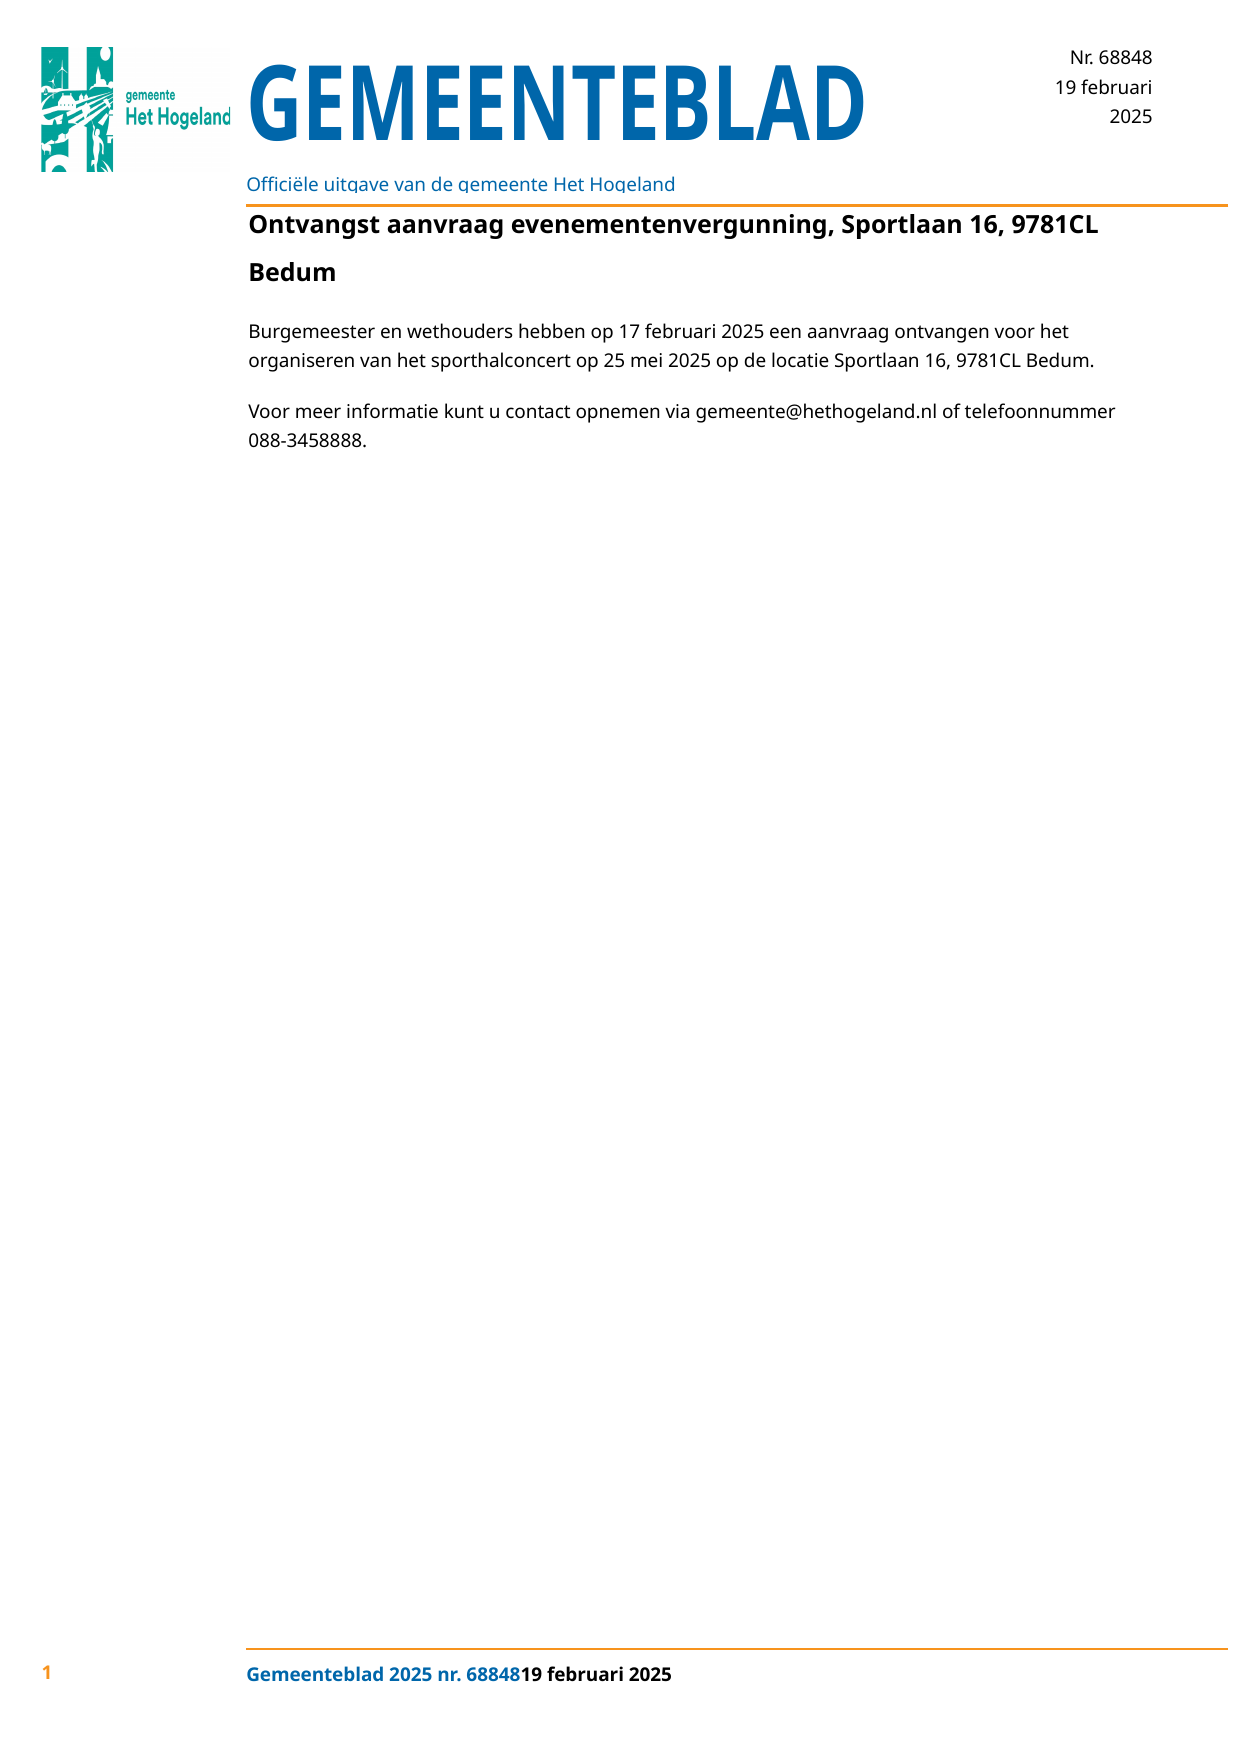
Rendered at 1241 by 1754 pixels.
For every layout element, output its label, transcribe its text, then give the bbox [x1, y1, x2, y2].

text Voor meer informatie kunt u contact opnemen via gemeente@hethogeland.nl of telefoonnummer 088-3458888. [248, 398, 1152, 453]
text Burgemeester en wethouders hebben op 17 februari 2025 een aanvraag ontvangen voor het organiseren van het sporthalconcert op 25 mei 2025 op de locatie Sportlaan 16, 9781CL Bedum. [248, 318, 1152, 373]
text Ontvangst aanvraag evenementenvergunning, Sportlaan 16, 9781CL Bedum [248, 207, 1152, 288]
picture [41, 47, 231, 172]
